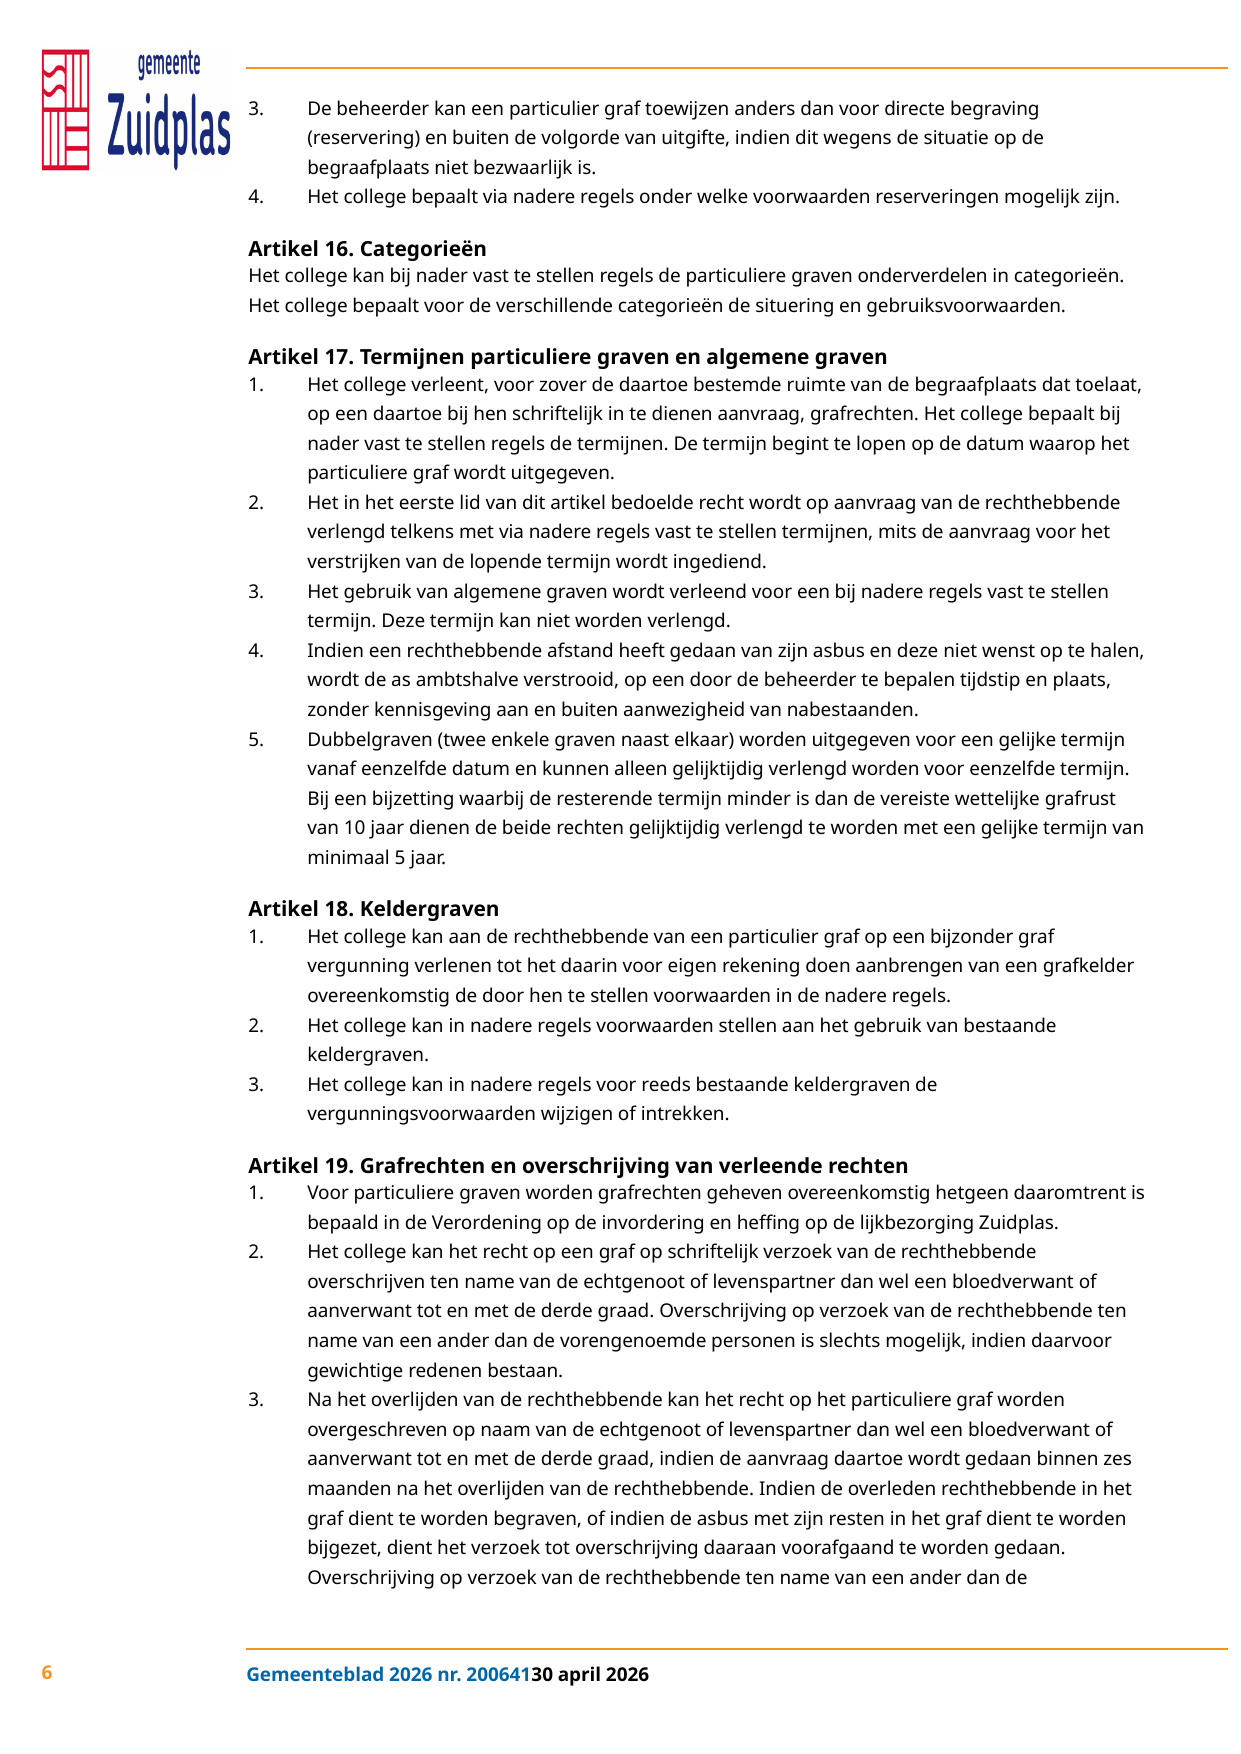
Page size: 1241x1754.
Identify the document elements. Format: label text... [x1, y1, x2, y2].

list Het gebruik van algemene graven wordt verleend voor een bij nadere regels vast te stellen termijn. Deze termijn kan niet worden verlengd. [248, 578, 1152, 633]
text Artikel 19. Grafrechten en overschrijving van verleende rechten [248, 1151, 1152, 1179]
list De beheerder kan een particulier graf toewijzen anders dan voor directe begraving (reservering) en buiten de volgorde van uitgifte, indien dit wegens de situatie op de begraafplaats niet bezwaarlijk is. [248, 95, 1152, 180]
list Het in het eerste lid van dit artikel bedoelde recht wordt op aanvraag van de rechthebbende verlengd telkens met via nadere regels vast te stellen termijnen, mits de aanvraag voor het verstrijken van de lopende termijn wordt ingediend. [248, 489, 1152, 574]
list Het college kan in nadere regels voorwaarden stellen aan het gebruik van bestaande keldergraven. [248, 1012, 1152, 1067]
list Het college kan aan de rechthebbende van een particulier graf op een bijzonder graf vergunning verlenen tot het daarin voor eigen rekening doen aanbrengen van een grafkelder overeenkomstig de door hen te stellen voorwaarden in de nadere regels. [248, 923, 1152, 1008]
list Indien een rechthebbende afstand heeft gedaan van zijn asbus en deze niet wenst op te halen, wordt de as ambtshalve verstrooid, op een door de beheerder te bepalen tijdstip en plaats, zonder kennisgeving aan en buiten aanwezigheid van nabestaanden. [248, 637, 1152, 722]
list Het college bepaalt via nadere regels onder welke voorwaarden reserveringen mogelijk zijn. [248, 183, 1152, 209]
text Het college kan bij nader vast te stellen regels de particuliere graven onderverdelen in categorieën. Het college bepaalt voor de verschillende categorieën de situering en gebruiksvoorwaarden. [248, 262, 1152, 318]
text Artikel 16. Categorieën [248, 234, 1152, 262]
text Artikel 18. Keldergraven [248, 894, 1152, 923]
list Dubbelgraven (twee enkele graven naast elkaar) worden uitgegeven voor een gelijke termijn vanaf eenzelfde datum en kunnen alleen gelijktijdig verlengd worden voor eenzelfde termijn. Bij een bijzetting waarbij de resterende termijn minder is dan de vereiste wettelijke grafrust van 10 jaar dienen de beide rechten gelijktijdig verlengd te worden met een gelijke termijn van minimaal 5 jaar. [248, 726, 1152, 870]
list Voor particuliere graven worden grafrechten geheven overeenkomstig hetgeen daaromtrent is bepaald in de Verordening op de invordering en heffing op de lijkbezorging Zuidplas. [248, 1179, 1152, 1235]
text Artikel 17. Termijnen particuliere graven en algemene graven [248, 342, 1152, 371]
picture [41, 47, 231, 172]
list Het college verleent, voor zover de daartoe bestemde ruimte van de begraafplaats dat toelaat, op een daartoe bij hen schriftelijk in te dienen aanvraag, grafrechten. Het college bepaalt bij nader vast te stellen regels de termijnen. De termijn begint te lopen op de datum waarop het particuliere graf wordt uitgegeven. [248, 371, 1152, 485]
list Het college kan in nadere regels voor reeds bestaande keldergraven de vergunningsvoorwaarden wijzigen of intrekken. [248, 1071, 1152, 1126]
list Na het overlijden van de rechthebbende kan het recht op het particuliere graf worden overgeschreven op naam van de echtgenoot of levenspartner dan wel een bloedverwant of aanverwant tot en met de derde graad, indien de aanvraag daartoe wordt gedaan binnen zes maanden na het overlijden van de rechthebbende. Indien de overleden rechthebbende in het graf dient te worden begraven, of indien de asbus met zijn resten in het graf dient te worden bijgezet, dient het verzoek tot overschrijving daaraan voorafgaand te worden gedaan. Overschrijving op verzoek van de rechthebbende ten name van een ander dan de [248, 1386, 1152, 1590]
list Het college kan het recht op een graf op schriftelijk verzoek van de rechthebbende overschrijven ten name van de echtgenoot of levenspartner dan wel een bloedverwant of aanverwant tot en met de derde graad. Overschrijving op verzoek van de rechthebbende ten name van een ander dan de vorengenoemde personen is slechts mogelijk, indien daarvoor gewichtige redenen bestaan. [248, 1238, 1152, 1383]
